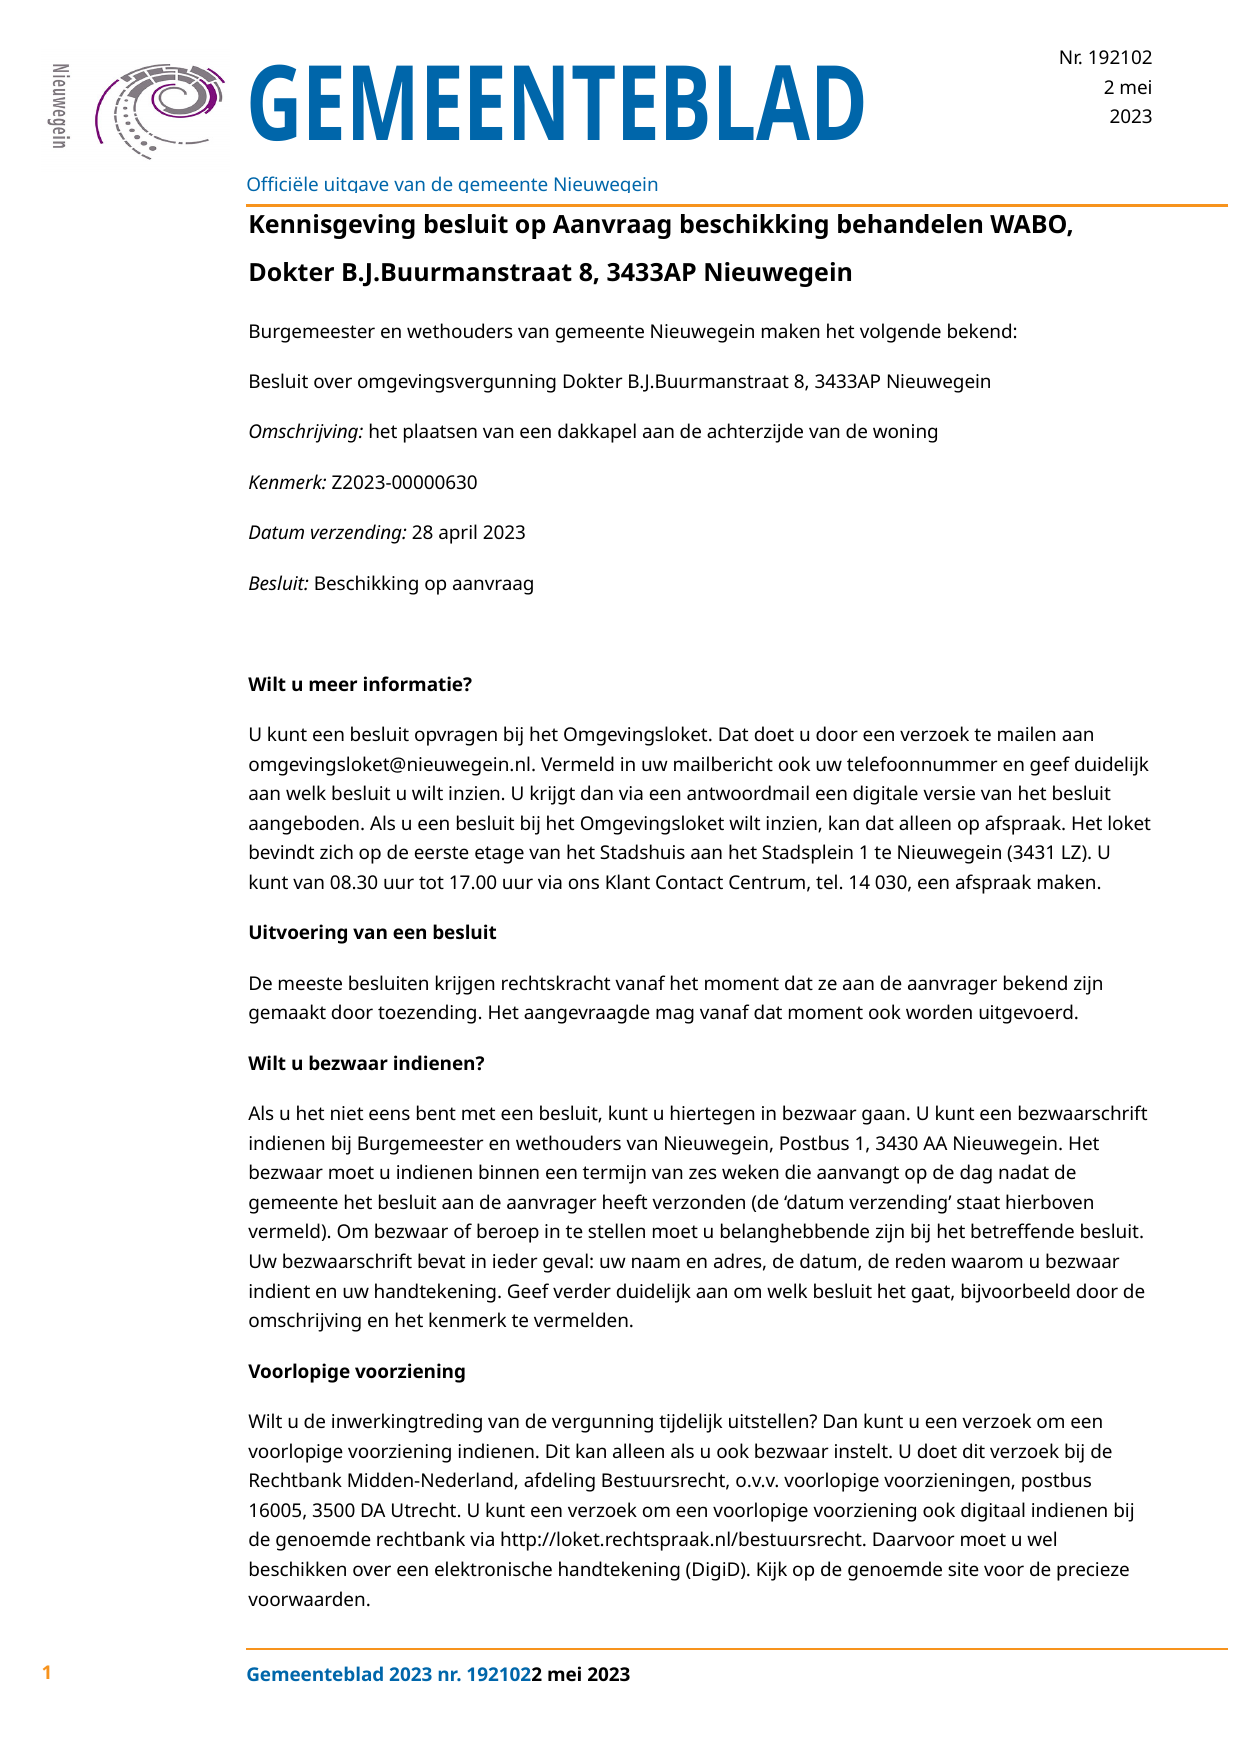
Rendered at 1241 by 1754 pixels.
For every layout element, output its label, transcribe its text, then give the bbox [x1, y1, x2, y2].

text Besluit over omgevingsvergunning Dokter B.J.Buurmanstraat 8, 3433AP Nieuwegein [248, 368, 1152, 394]
text Besluit: Beschikking op aanvraag [248, 570, 1152, 596]
text Kenmerk: Z2023-00000630 [248, 469, 1152, 495]
text De meeste besluiten krijgen rechtskracht vanaf het moment dat ze aan de aanvrager bekend zijn gemaakt door toezending. Het aangevraagde mag vanaf dat moment ook worden uitgevoerd. [248, 970, 1152, 1025]
text U kunt een besluit opvragen bij het Omgevingsloket. Dat doet u door een verzoek te mailen aan omgevingsloket@nieuwegein.nl. Vermeld in uw mailbericht ook uw telefoonnummer en geef duidelijk aan welk besluit u wilt inzien. U krijgt dan via een antwoordmail een digitale versie van het besluit aangeboden. Als u een besluit bij het Omgevingsloket wilt inzien, kan dat alleen op afspraak. Het loket bevindt zich op de eerste etage van het Stadshuis aan het Stadsplein 1 te Nieuwegein (3431 LZ). U kunt van 08.30 uur tot 17.00 uur via ons Klant Contact Centrum, tel. 14 030, een afspraak maken. [248, 721, 1152, 895]
text Kennisgeving besluit op Aanvraag beschikking behandelen WABO, Dokter B.J.Buurmanstraat 8, 3433AP Nieuwegein [248, 207, 1152, 288]
picture [41, 47, 231, 172]
text Omschrijving: het plaatsen van een dakkapel aan de achterzijde van de woning [248, 419, 1152, 444]
text Datum verzending: 28 april 2023 [248, 519, 1152, 545]
text Als u het niet eens bent met een besluit, kunt u hiertegen in bezwaar gaan. U kunt een bezwaarschrift indienen bij Burgemeester en wethouders van Nieuwegein, Postbus 1, 3430 AA Nieuwegein. Het bezwaar moet u indienen binnen een termijn van zes weken die aanvangt op de dag nadat de gemeente het besluit aan de aanvrager heeft verzonden (de ‘datum verzending’ staat hierboven vermeld). Om bezwaar of beroep in te stellen moet u belanghebbende zijn bij het betreffende besluit. Uw bezwaarschrift bevat in ieder geval: uw naam en adres, de datum, de reden waarom u bezwaar indient en uw handtekening. Geef verder duidelijk aan om welk besluit het gaat, bijvoorbeeld door de omschrijving en het kenmerk te vermelden. [248, 1100, 1152, 1333]
text Wilt u de inwerkingtreding van de vergunning tijdelijk uitstellen? Dan kunt u een verzoek om een voorlopige voorziening indienen. Dit kan alleen als u ook bezwaar instelt. U doet dit verzoek bij de Rechtbank Midden-Nederland, afdeling Bestuursrecht, o.v.v. voorlopige voorzieningen, postbus 16005, 3500 DA Utrecht. U kunt een verzoek om een voorlopige voorziening ook digitaal indienen bij de genoemde rechtbank via http://loket.rechtspraak.nl/bestuursrecht. Daarvoor moet u wel beschikken over een elektronische handtekening (DigiD). Kijk op de genoemde site voor de precieze voorwaarden. [248, 1408, 1152, 1612]
text Wilt u bezwaar indienen? [248, 1050, 1152, 1076]
text Voorlopige voorziening [248, 1358, 1152, 1384]
text Wilt u meer informatie? [248, 671, 1152, 697]
text Uitvoering van een besluit [248, 919, 1152, 945]
text Burgemeester en wethouders van gemeente Nieuwegein maken het volgende bekend: [248, 318, 1152, 344]
